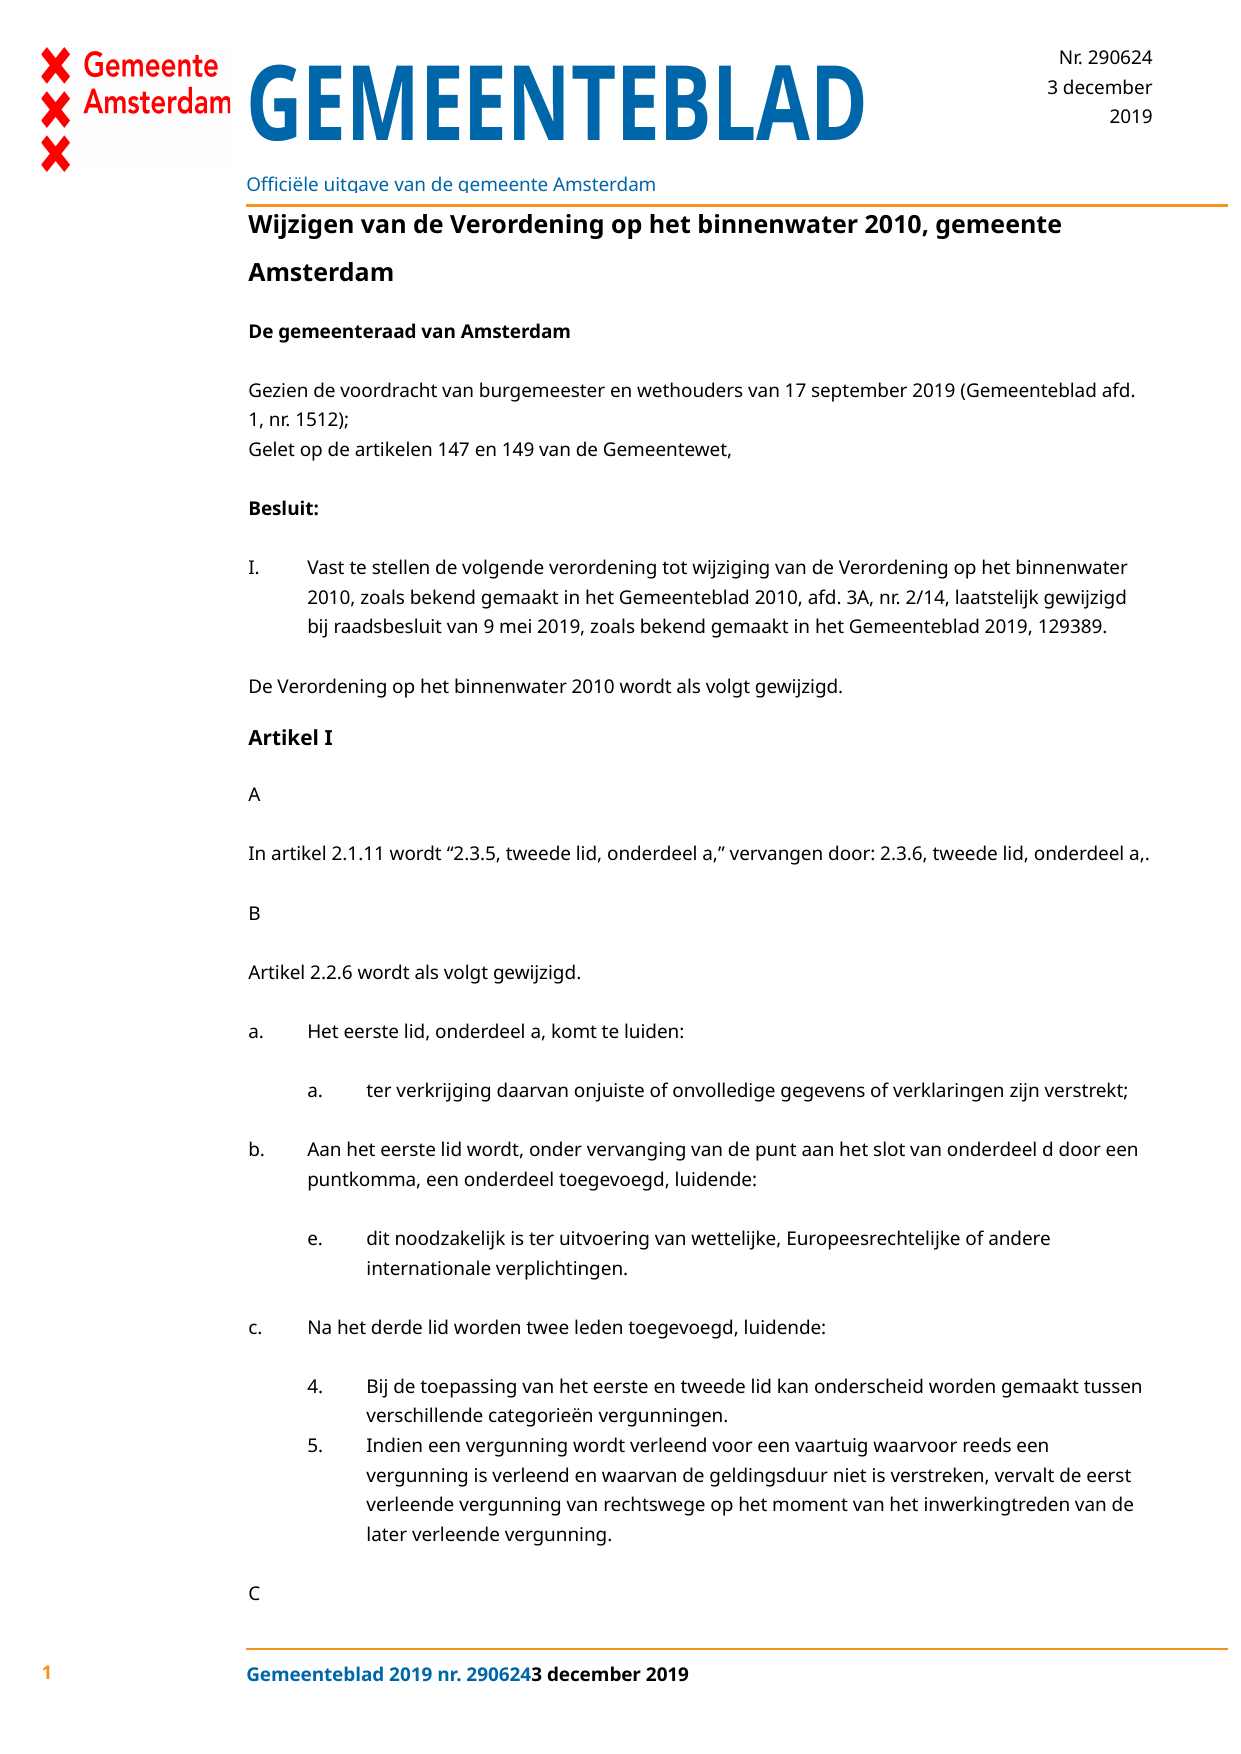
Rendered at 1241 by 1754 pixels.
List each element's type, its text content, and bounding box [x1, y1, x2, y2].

text Gezien de voordracht van burgemeester en wethouders van 17 september 2019 (Gemeenteblad afd. 1, nr. 1512); [248, 377, 1152, 432]
list Vast te stellen de volgende verordening tot wijziging van de Verordening op het binnenwater 2010, zoals bekend gemaakt in het Gemeenteblad 2010, afd. 3A, nr. 2/14, laatstelijk gewijzigd bij raadsbesluit van 9 mei 2019, zoals bekend gemaakt in het Gemeenteblad 2019, 129389. [248, 554, 1152, 639]
list Indien een vergunning wordt verleend voor een vaartuig waarvoor reeds een vergunning is verleend en waarvan de geldingsduur niet is verstreken, vervalt de eerst verleende vergunning van rechtswege op het moment van het inwerkingtreden van de later verleende vergunning. [307, 1432, 1152, 1547]
text In artikel 2.1.11 wordt “2.3.5, tweede lid, onderdeel a,” vervangen door: 2.3.6, tweede lid, onderdeel a,. [248, 841, 1152, 866]
list Aan het eerste lid wordt, onder vervanging van de punt aan het slot van onderdeel d door een puntkomma, een onderdeel toegevoegd, luidende: [248, 1136, 1152, 1192]
list Het eerste lid, onderdeel a, komt te luiden: [248, 1018, 1152, 1044]
list Bij de toepassing van het eerste en tweede lid kan onderscheid worden gemaakt tussen verschillende categorieën vergunningen. [307, 1373, 1152, 1428]
picture [41, 47, 231, 172]
text Artikel I [248, 723, 1152, 752]
text De Verordening op het binnenwater 2010 wordt als volgt gewijzigd. [248, 673, 1152, 699]
text Gelet op de artikelen 147 en 149 van de Gemeentewet, [248, 436, 1152, 462]
text Besluit: [248, 495, 1152, 521]
text De gemeenteraad van Amsterdam [248, 318, 1152, 344]
list dit noodzakelijk is ter uitvoering van wettelijke, Europeesrechtelijke of andere internationale verplichtingen. [307, 1225, 1152, 1280]
text B [248, 900, 1152, 925]
text Wijzigen van de Verordening op het binnenwater 2010, gemeente Amsterdam [248, 207, 1152, 288]
text Artikel 2.2.6 wordt als volgt gewijzigd. [248, 959, 1152, 984]
list ter verkrijging daarvan onjuiste of onvolledige gegevens of verklaringen zijn verstrekt; [307, 1077, 1152, 1103]
text A [248, 781, 1152, 807]
text C [248, 1580, 1152, 1606]
list Na het derde lid worden twee leden toegevoegd, luidende: [248, 1314, 1152, 1339]
